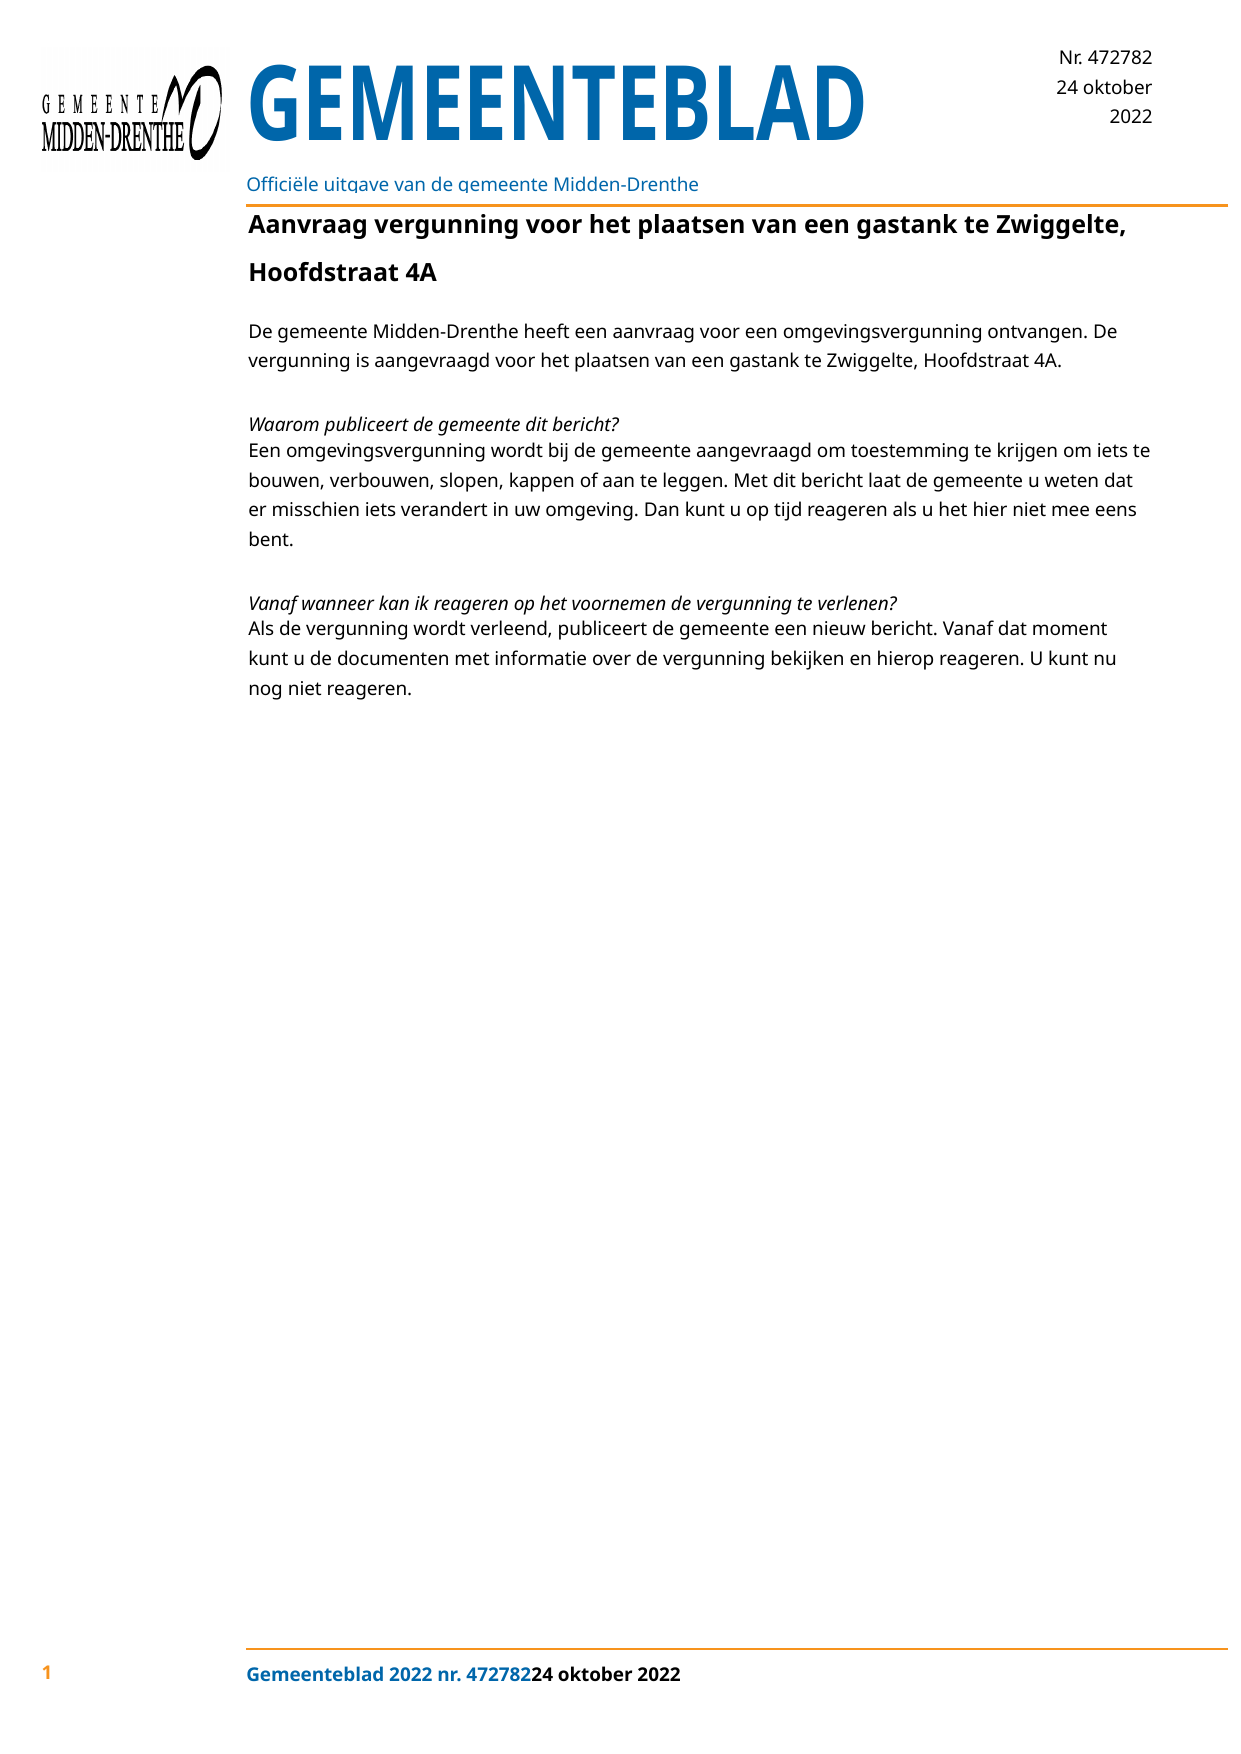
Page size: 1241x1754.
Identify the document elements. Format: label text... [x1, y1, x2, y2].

text Aanvraag vergunning voor het plaatsen van een gastank te Zwiggelte, Hoofdstraat 4A [248, 207, 1152, 288]
text Een omgevingsvergunning wordt bij de gemeente aangevraagd om toestemming te krijgen om iets te bouwen, verbouwen, slopen, kappen of aan te leggen. Met dit bericht laat de gemeente u weten dat er misschien iets verandert in uw omgeving. Dan kunt u op tijd reageren als u het hier niet mee eens bent. [248, 437, 1152, 552]
text Vanaf wanneer kan ik reageren op het voornemen de vergunning te verlenen? [248, 590, 1152, 616]
text Als de vergunning wordt verleend, publiceert de gemeente een nieuw bericht. Vanaf dat moment kunt u de documenten met informatie over de vergunning bekijken en hierop reageren. U kunt nu nog niet reageren. [248, 616, 1152, 701]
text De gemeente Midden-Drenthe heeft een aanvraag voor een omgevingsvergunning ontvangen. De vergunning is aangevraagd voor het plaatsen van een gastank te Zwiggelte, Hoofdstraat 4A. [248, 318, 1152, 373]
picture [41, 47, 231, 172]
text Waarom publiceert de gemeente dit bericht? [248, 411, 1152, 437]
